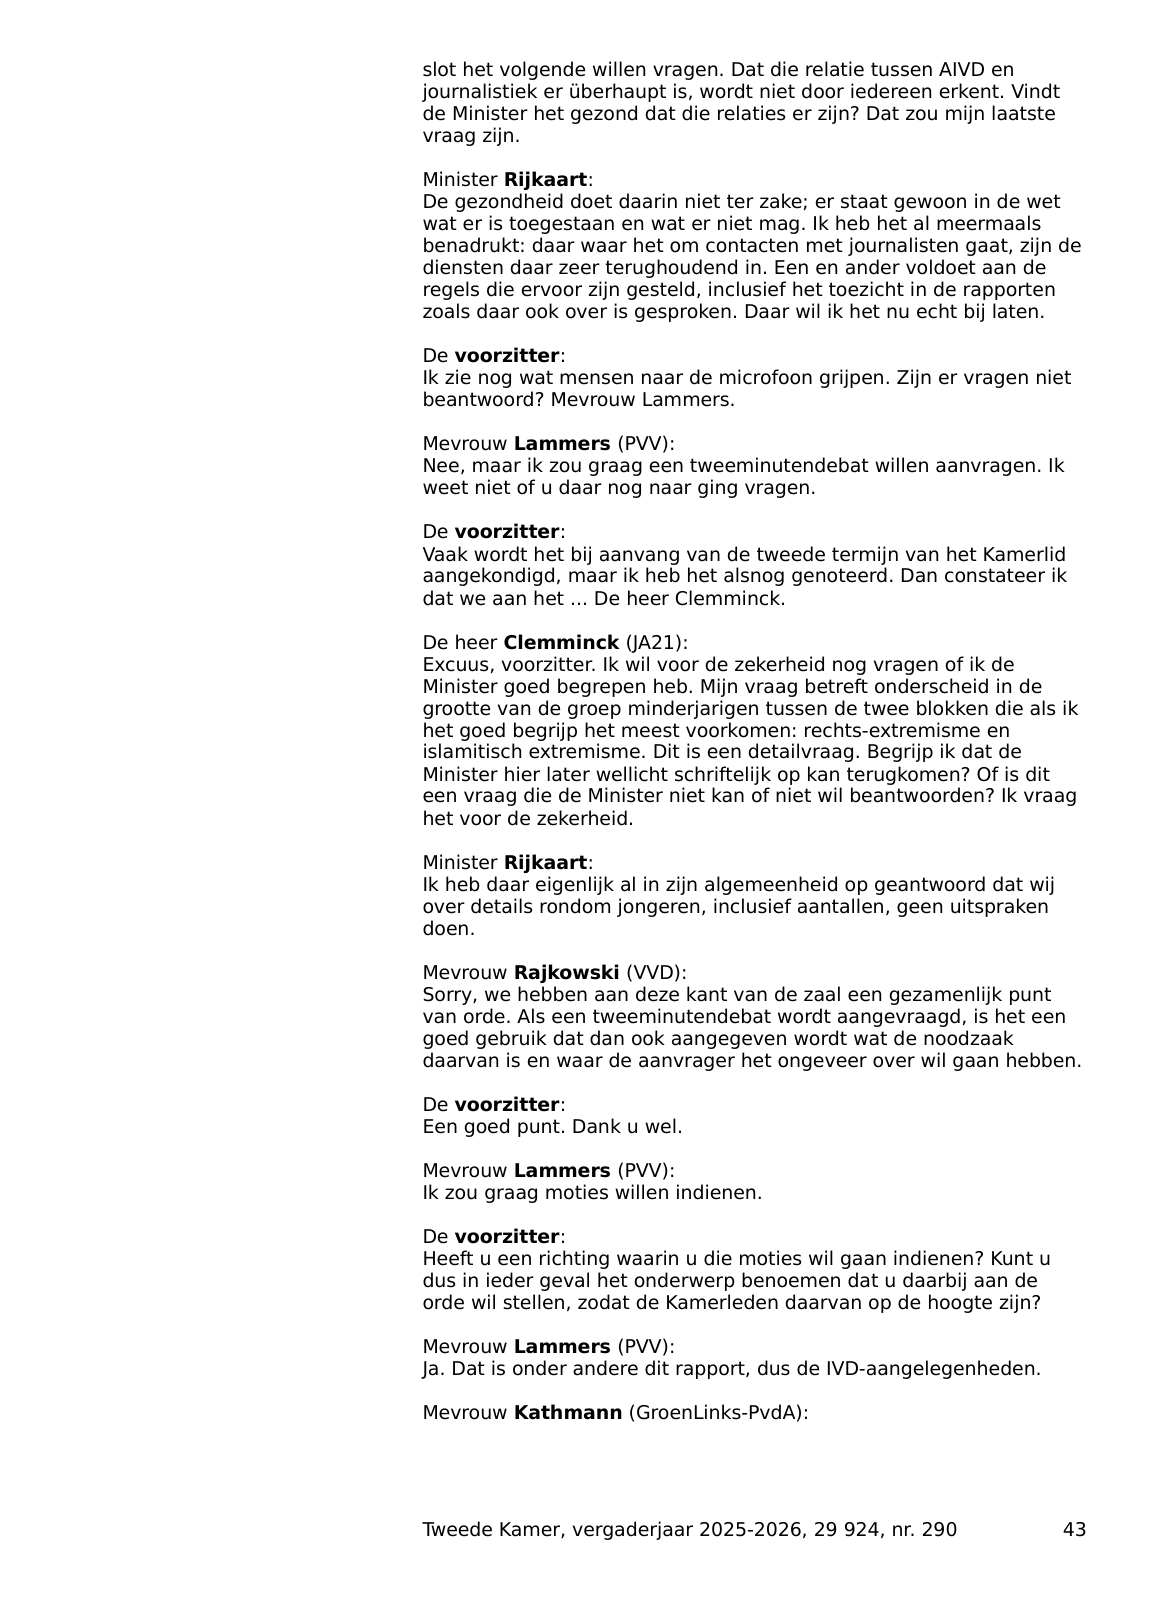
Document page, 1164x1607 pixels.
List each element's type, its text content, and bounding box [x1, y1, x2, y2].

text Mevrouw Lammers (PVV): [422, 1336, 1087, 1358]
text Mevrouw Kathmann (GroenLinks-PvdA): [422, 1402, 1087, 1424]
text De heer Clemminck (JA21): [422, 632, 1087, 653]
text Mevrouw Lammers (PVV): [422, 1160, 1087, 1182]
text Ik zie nog wat mensen naar de microfoon grijpen. Zijn er vragen niet beantwoord? Mevrouw Lammers. [422, 367, 1087, 411]
text Excuus, voorzitter. Ik wil voor de zekerheid nog vragen of ik de Minister goed begrepen heb. Mijn vraag betreft onderscheid in de grootte van de groep minderjarigen tussen de twee blokken die als ik het goed begrijp het meest voorkomen: rechts-extremisme en islamitisch extremisme. Dit is een detailvraag. Begrijp ik dat de Minister hier later wellicht schriftelijk op kan terugkomen? Of is dit een vraag die de Minister niet kan of niet wil beantwoorden? Ik vraag het voor de zekerheid. [422, 653, 1087, 829]
text Sorry, we hebben aan deze kant van de zaal een gezamenlijk punt van orde. Als een tweeminutendebat wordt aangevraagd, is het een goed gebruik dat dan ook aangegeven wordt wat de noodzaak daarvan is en waar de aanvrager het ongeveer over wil gaan hebben. [422, 984, 1087, 1072]
text De voorzitter: [422, 1094, 1087, 1116]
text De voorzitter: [422, 1226, 1087, 1248]
text Ik heb daar eigenlijk al in zijn algemeenheid op geantwoord dat wij over details rondom jongeren, inclusief aantallen, geen uitspraken doen. [422, 873, 1087, 939]
text slot het volgende willen vragen. Dat die relatie tussen AIVD en journalistiek er überhaupt is, wordt niet door iedereen erkent. Vindt de Minister het gezond dat die relaties er zijn? Dat zou mijn laatste vraag zijn. [422, 59, 1087, 147]
text De voorzitter: [422, 345, 1087, 367]
text Heeft u een richting waarin u die moties wil gaan indienen? Kunt u dus in ieder geval het onderwerp benoemen dat u daarbij aan de orde wil stellen, zodat de Kamerleden daarvan op de hoogte zijn? [422, 1248, 1087, 1314]
text Minister Rijkaart: [422, 169, 1087, 191]
text De gezondheid doet daarin niet ter zake; er staat gewoon in de wet wat er is toegestaan en wat er niet mag. Ik heb het al meermaals benadrukt: daar waar het om contacten met journalisten gaat, zijn de diensten daar zeer terughoudend in. Een en ander voldoet aan de regels die ervoor zijn gesteld, inclusief het toezicht in de rapporten zoals daar ook over is gesproken. Daar wil ik het nu echt bij laten. [422, 191, 1087, 323]
text Ja. Dat is onder andere dit rapport, dus de IVD-aangelegenheden. [422, 1358, 1087, 1380]
text Ik zou graag moties willen indienen. [422, 1182, 1087, 1204]
text Een goed punt. Dank u wel. [422, 1116, 1087, 1138]
text Mevrouw Lammers (PVV): [422, 433, 1087, 455]
text Nee, maar ik zou graag een tweeminutendebat willen aanvragen. Ik weet niet of u daar nog naar ging vragen. [422, 455, 1087, 499]
text Minister Rijkaart: [422, 852, 1087, 873]
text Mevrouw Rajkowski (VVD): [422, 962, 1087, 984]
text De voorzitter: [422, 521, 1087, 543]
text Vaak wordt het bij aanvang van de tweede termijn van het Kamerlid aangekondigd, maar ik heb het alsnog genoteerd. Dan constateer ik dat we aan het ... De heer Clemminck. [422, 543, 1087, 609]
